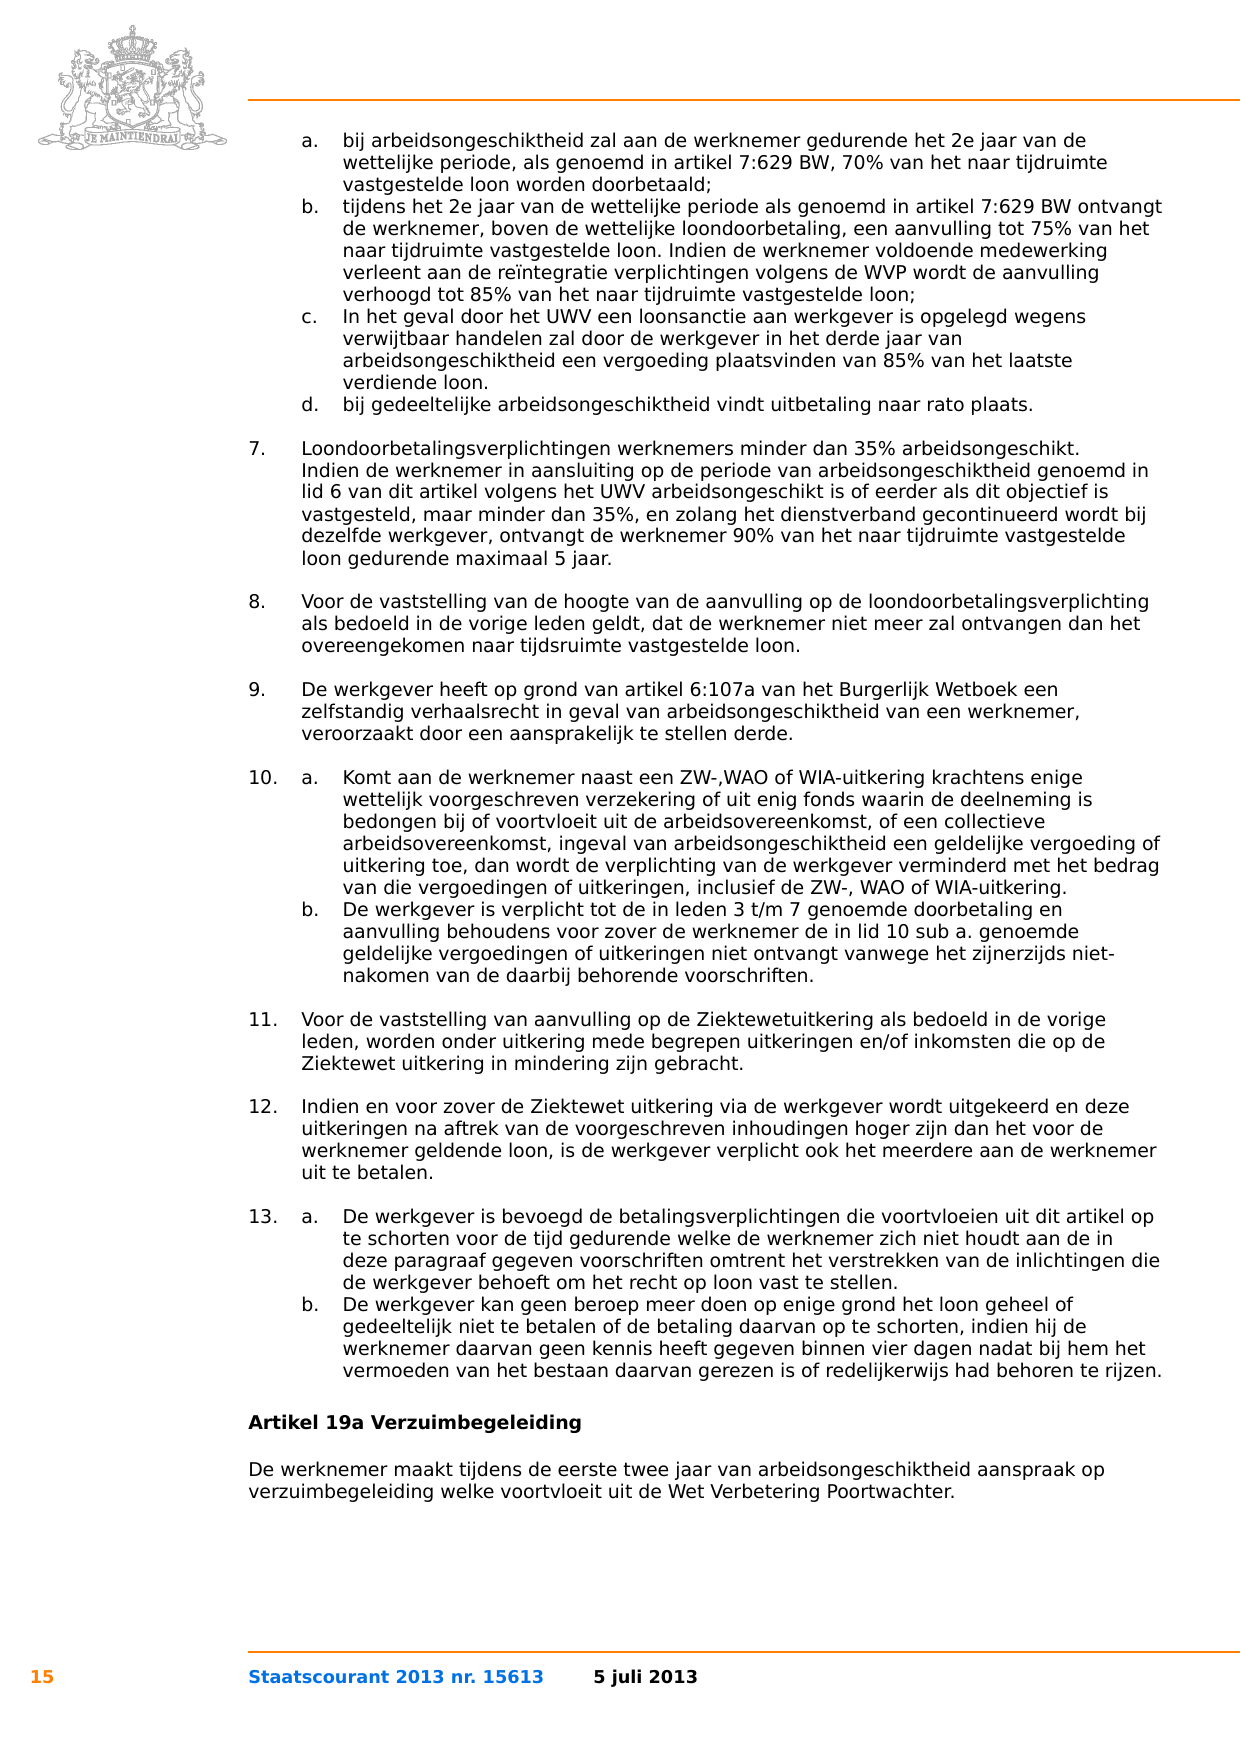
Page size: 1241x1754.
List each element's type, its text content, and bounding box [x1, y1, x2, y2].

text De werknemer maakt tijdens de eerste twee jaar van arbeidsongeschiktheid aanspraak op verzuimbegeleiding welke voortvloeit uit de Wet Verbetering Poortwachter. [248, 1459, 1163, 1503]
text 13. a. De werkgever is bevoegd de betalingsverplichtingen die voortvloeien uit dit artikel op te schorten voor de tijd gedurende welke de werknemer zich niet houdt aan de in deze paragraaf gegeven voorschriften omtrent het verstrekken van de inlichtingen die de werkgever behoeft om het recht op loon vast te stellen. [248, 1206, 1163, 1294]
text Indien de werknemer in aansluiting op de periode van arbeidsongeschiktheid genoemd in lid 6 van dit artikel volgens het UWV arbeidsongeschikt is of eerder als dit objectief is vastgesteld, maar minder dan 35%, en zolang het dienstverband gecontinueerd wordt bij dezelfde werkgever, ontvangt de werknemer 90% van het naar tijdruimte vastgestelde loon gedurende maximaal 5 jaar. [301, 459, 1163, 569]
text 9. De werkgever heeft op grond van artikel 6:107a van het Burgerlijk Wetboek een zelfstandig verhaalsrecht in geval van arbeidsongeschiktheid van een werknemer, veroorzaakt door een aansprakelijk te stellen derde. [248, 679, 1163, 745]
picture [38, 25, 227, 150]
text d. bij gedeeltelijke arbeidsongeschiktheid vindt uitbetaling naar rato plaats. [301, 394, 1163, 416]
text 7. Loondoorbetalingsverplichtingen werknemers minder dan 35% arbeidsongeschikt. [248, 437, 1163, 459]
text c. In het geval door het UWV een loonsanctie aan werkgever is opgelegd wegens verwijtbaar handelen zal door de werkgever in het derde jaar van arbeidsongeschiktheid een vergoeding plaatsvinden van 85% van het laatste verdiende loon. [301, 306, 1163, 394]
text 11. Voor de vaststelling van aanvulling op de Ziektewetuitkering als bedoeld in de vorige leden, worden onder uitkering mede begrepen uitkeringen en/of inkomsten die op de Ziektewet uitkering in mindering zijn gebracht. [248, 1008, 1163, 1074]
text b. De werkgever kan geen beroep meer doen op enige grond het loon geheel of gedeeltelijk niet te betalen of de betaling daarvan op te schorten, indien hij de werknemer daarvan geen kennis heeft gegeven binnen vier dagen nadat bij hem het vermoeden van het bestaan daarvan gerezen is of redelijkerwijs had behoren te rijzen. [301, 1294, 1163, 1382]
text 8. Voor de vaststelling van de hoogte van de aanvulling op de loondoorbetalingsverplichting als bedoeld in de vorige leden geldt, dat de werknemer niet meer zal ontvangen dan het overeengekomen naar tijdsruimte vastgestelde loon. [248, 591, 1163, 657]
text 12. Indien en voor zover de Ziektewet uitkering via de werkgever wordt uitgekeerd en deze uitkeringen na aftrek van de voorgeschreven inhoudingen hoger zijn dan het voor de werknemer geldende loon, is de werkgever verplicht ook het meerdere aan de werknemer uit te betalen. [248, 1096, 1163, 1184]
text 10. a. Komt aan de werknemer naast een ZW-,WAO of WIA-uitkering krachtens enige wettelijk voorgeschreven verzekering of uit enig fonds waarin de deelneming is bedongen bij of voortvloeit uit de arbeidsovereenkomst, of een collectieve arbeidsovereenkomst, ingeval van arbeidsongeschiktheid een geldelijke vergoeding of uitkering toe, dan wordt de verplichting van de werkgever verminderd met het bedrag van die vergoedingen of uitkeringen, inclusief de ZW-, WAO of WIA-uitkering. [248, 767, 1163, 899]
text b. tijdens het 2e jaar van de wettelijke periode als genoemd in artikel 7:629 BW ontvangt de werknemer, boven de wettelijke loondoorbetaling, een aanvulling tot 75% van het naar tijdruimte vastgestelde loon. Indien de werknemer voldoende medewerking verleent aan de reïntegratie verplichtingen volgens de WVP wordt de aanvulling verhoogd tot 85% van het naar tijdruimte vastgestelde loon; [301, 196, 1163, 306]
text b. De werkgever is verplicht tot de in leden 3 t/m 7 genoemde doorbetaling en aanvulling behoudens voor zover de werknemer de in lid 10 sub a. genoemde geldelijke vergoedingen of uitkeringen niet ontvangt vanwege het zijnerzijds niet-nakomen van de daarbij behorende voorschriften. [301, 899, 1163, 987]
subtitle Artikel 19a Verzuimbegeleiding [248, 1412, 1163, 1434]
text a. bij arbeidsongeschiktheid zal aan de werknemer gedurende het 2e jaar van de wettelijke periode, als genoemd in artikel 7:629 BW, 70% van het naar tijdruimte vastgestelde loon worden doorbetaald; [301, 130, 1163, 196]
